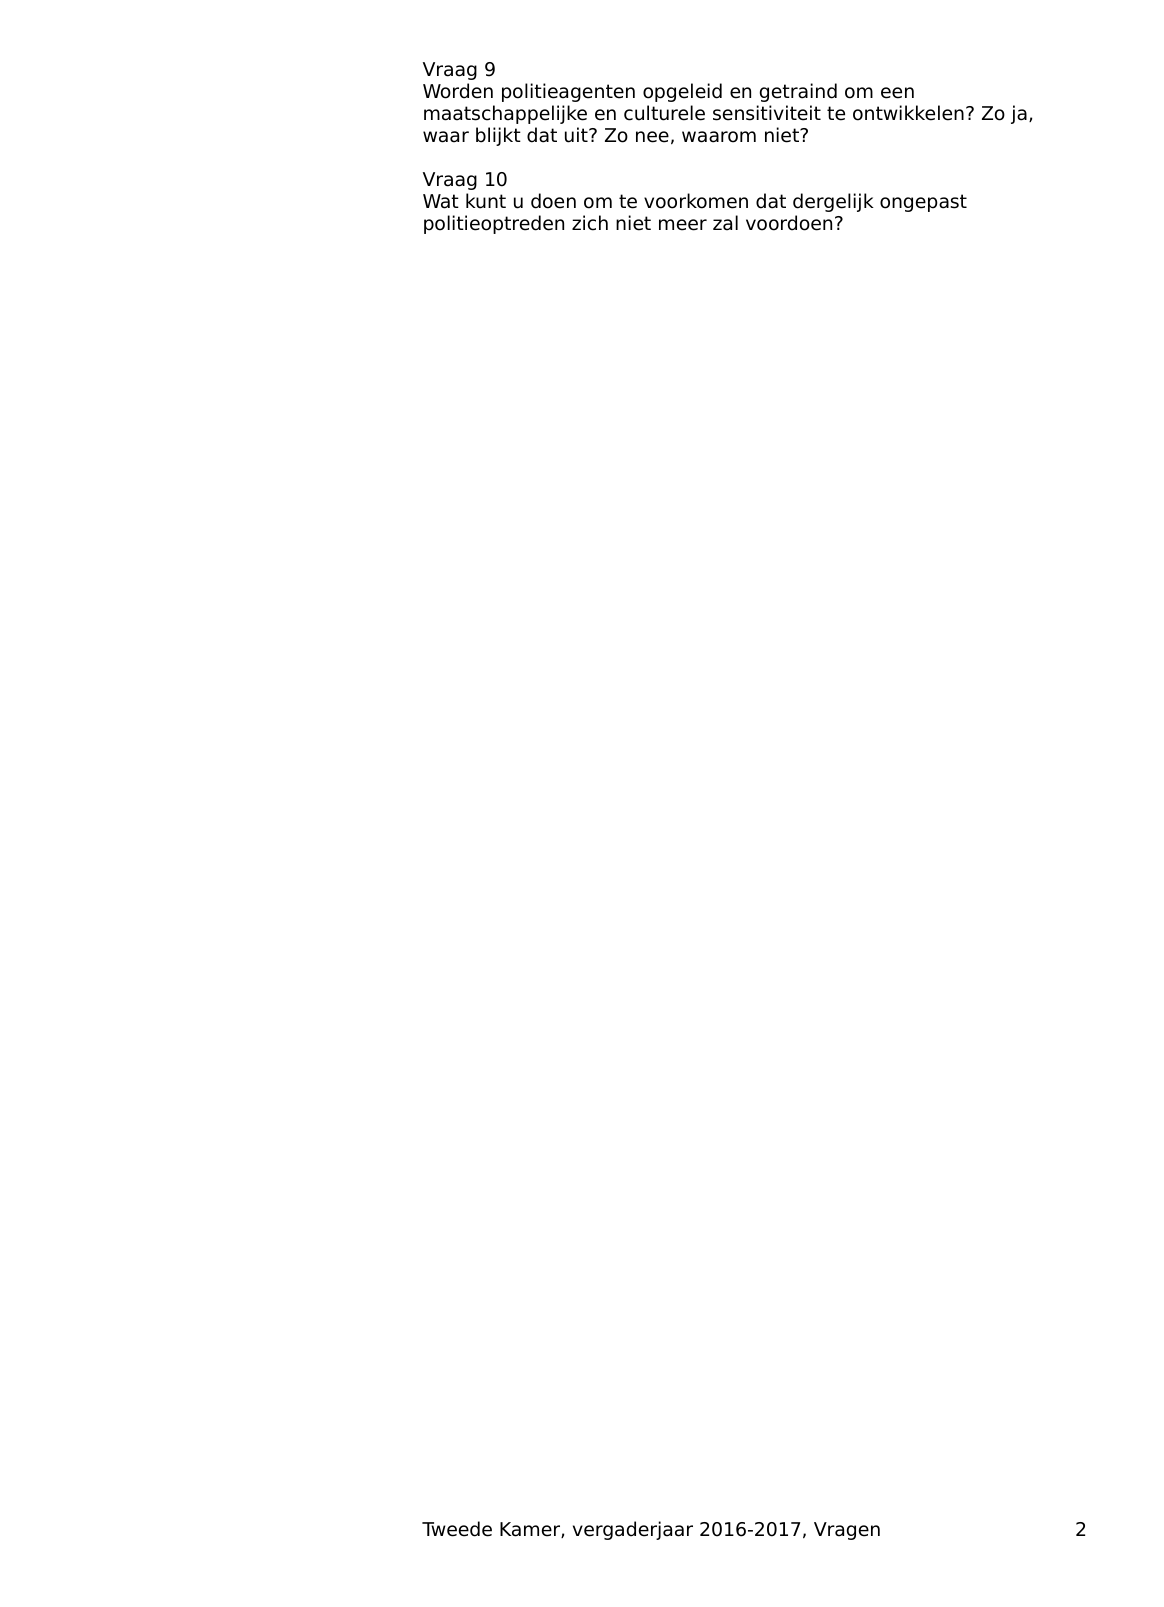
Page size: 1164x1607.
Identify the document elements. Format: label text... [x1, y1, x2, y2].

text Wat kunt u doen om te voorkomen dat dergelijk ongepast politieoptreden zich niet meer zal voordoen? [422, 191, 1087, 235]
text Vraag 10 [422, 169, 1087, 191]
text Worden politieagenten opgeleid en getraind om een maatschappelijke en culturele sensitiviteit te ontwikkelen? Zo ja, waar blijkt dat uit? Zo nee, waarom niet? [422, 81, 1087, 147]
text Vraag 9 [422, 59, 1087, 81]
